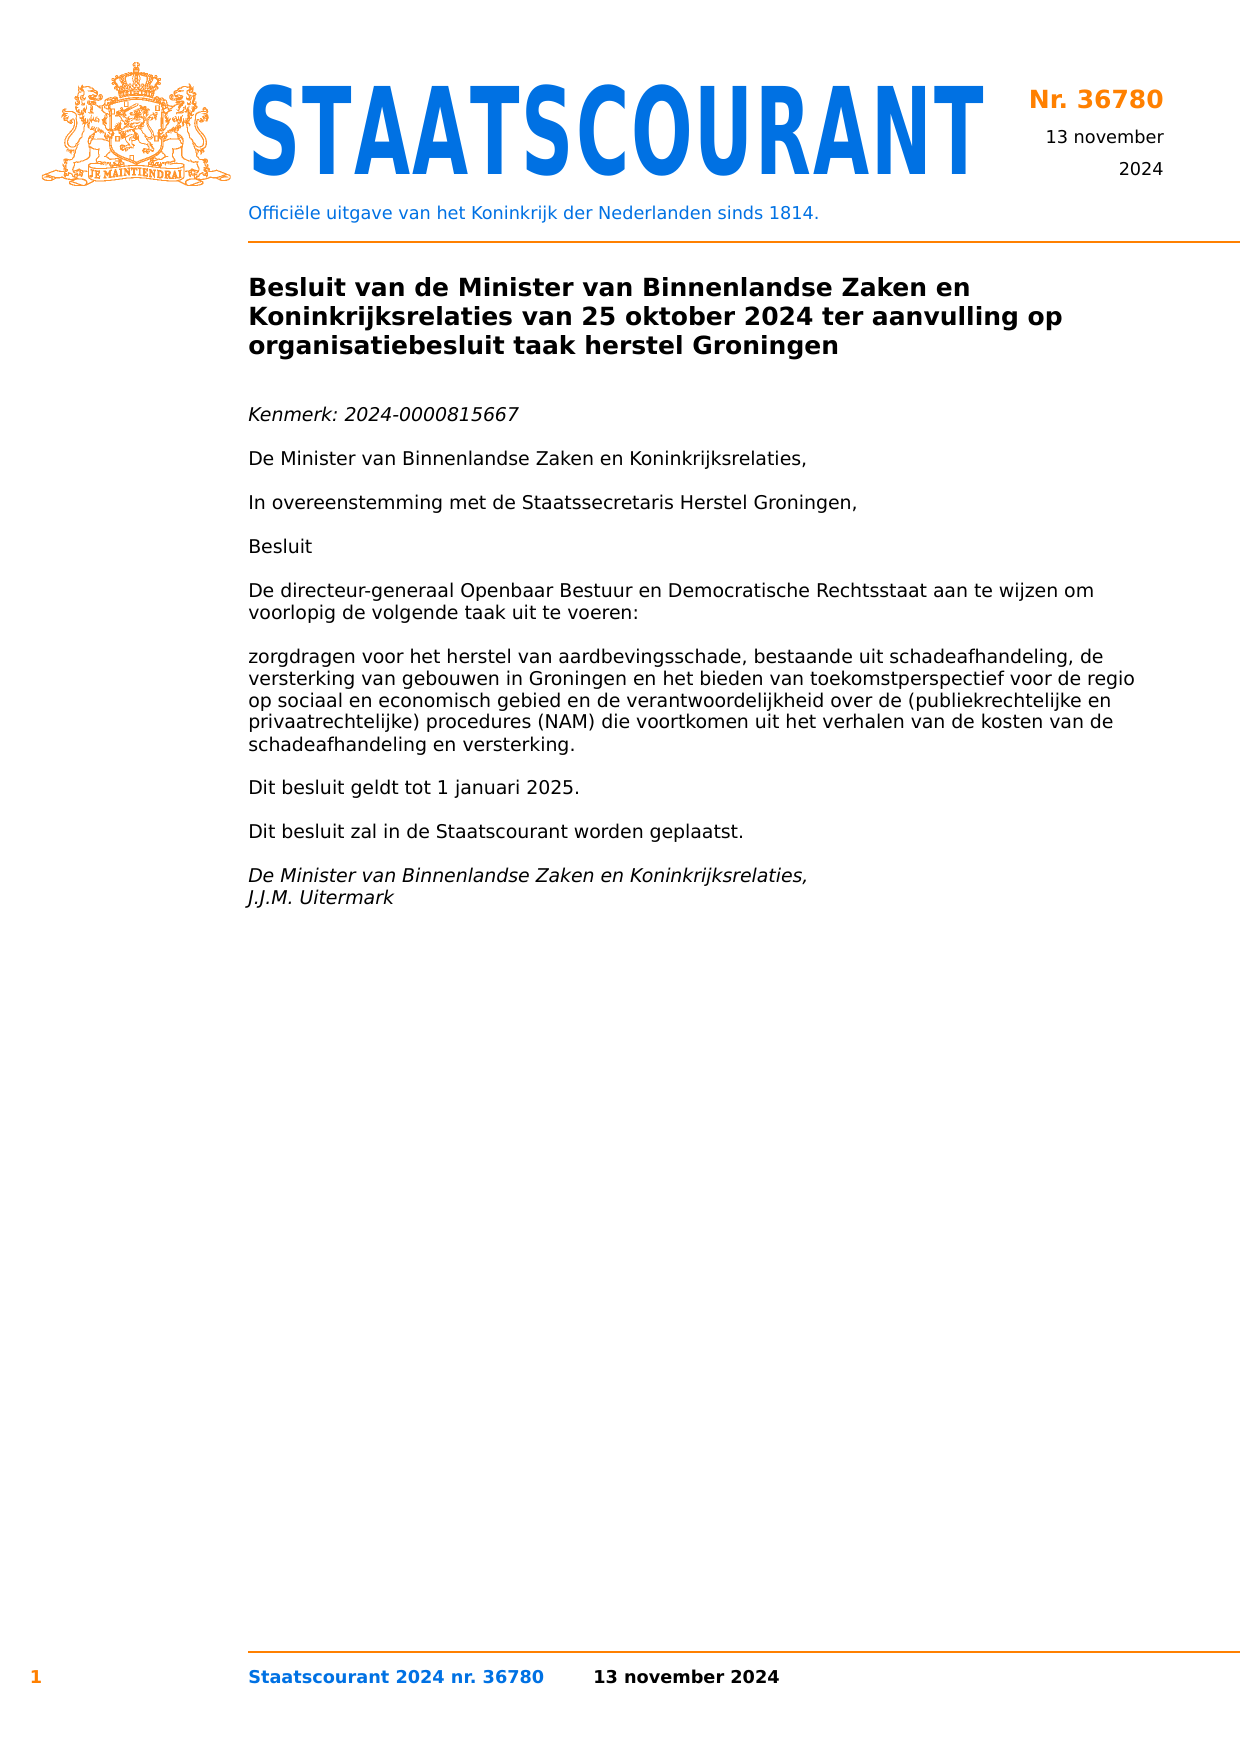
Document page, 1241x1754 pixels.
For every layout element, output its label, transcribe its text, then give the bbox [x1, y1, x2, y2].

text zorgdragen voor het herstel van aardbevingsschade, bestaande uit schadeafhandeling, de versterking van gebouwen in Groningen en het bieden van toekomstperspectief voor de regio op sociaal en economisch gebied en de verantwoordelijkheid over de (publiekrechtelijke en privaatrechtelijke) procedures (NAM) die voortkomen uit het verhalen van de kosten van de schadeafhandeling en versterking. [248, 646, 1163, 755]
text De Minister van Binnenlandse Zaken en Koninkrijksrelaties, [248, 448, 1163, 470]
table_header Nr. 36780 [998, 62, 1240, 121]
table_header [25, 62, 248, 241]
text Dit besluit geldt tot 1 januari 2025. [248, 777, 1163, 799]
table_cell 13 november [998, 121, 1240, 153]
subtitle Besluit van de Minister van Binnenlandse Zaken en Koninkrijksrelaties van 25 oktober 2024 ter aanvulling op organisatiebesluit taak herstel Groningen [248, 273, 1163, 361]
picture [41, 62, 231, 186]
table_header STAATSCOURANT [248, 62, 998, 203]
table_cell 2024 [998, 153, 1240, 203]
text De directeur-generaal Openbaar Bestuur en Democratische Rechtsstaat aan te wijzen om voorlopig de volgende taak uit te voeren: [248, 580, 1163, 624]
text Besluit [248, 536, 1163, 558]
text Kenmerk: 2024-0000815667 [248, 404, 1163, 426]
table_cell Officiële uitgave van het Koninkrijk der Nederlanden sinds 1814. [248, 203, 1240, 241]
text De Minister van Binnenlandse Zaken en Koninkrijksrelaties, J.J.M. Uitermark [248, 865, 1163, 909]
text In overeenstemming met de Staatssecretaris Herstel Groningen, [248, 492, 1163, 514]
text Dit besluit zal in de Staatscourant worden geplaatst. [248, 821, 1163, 843]
